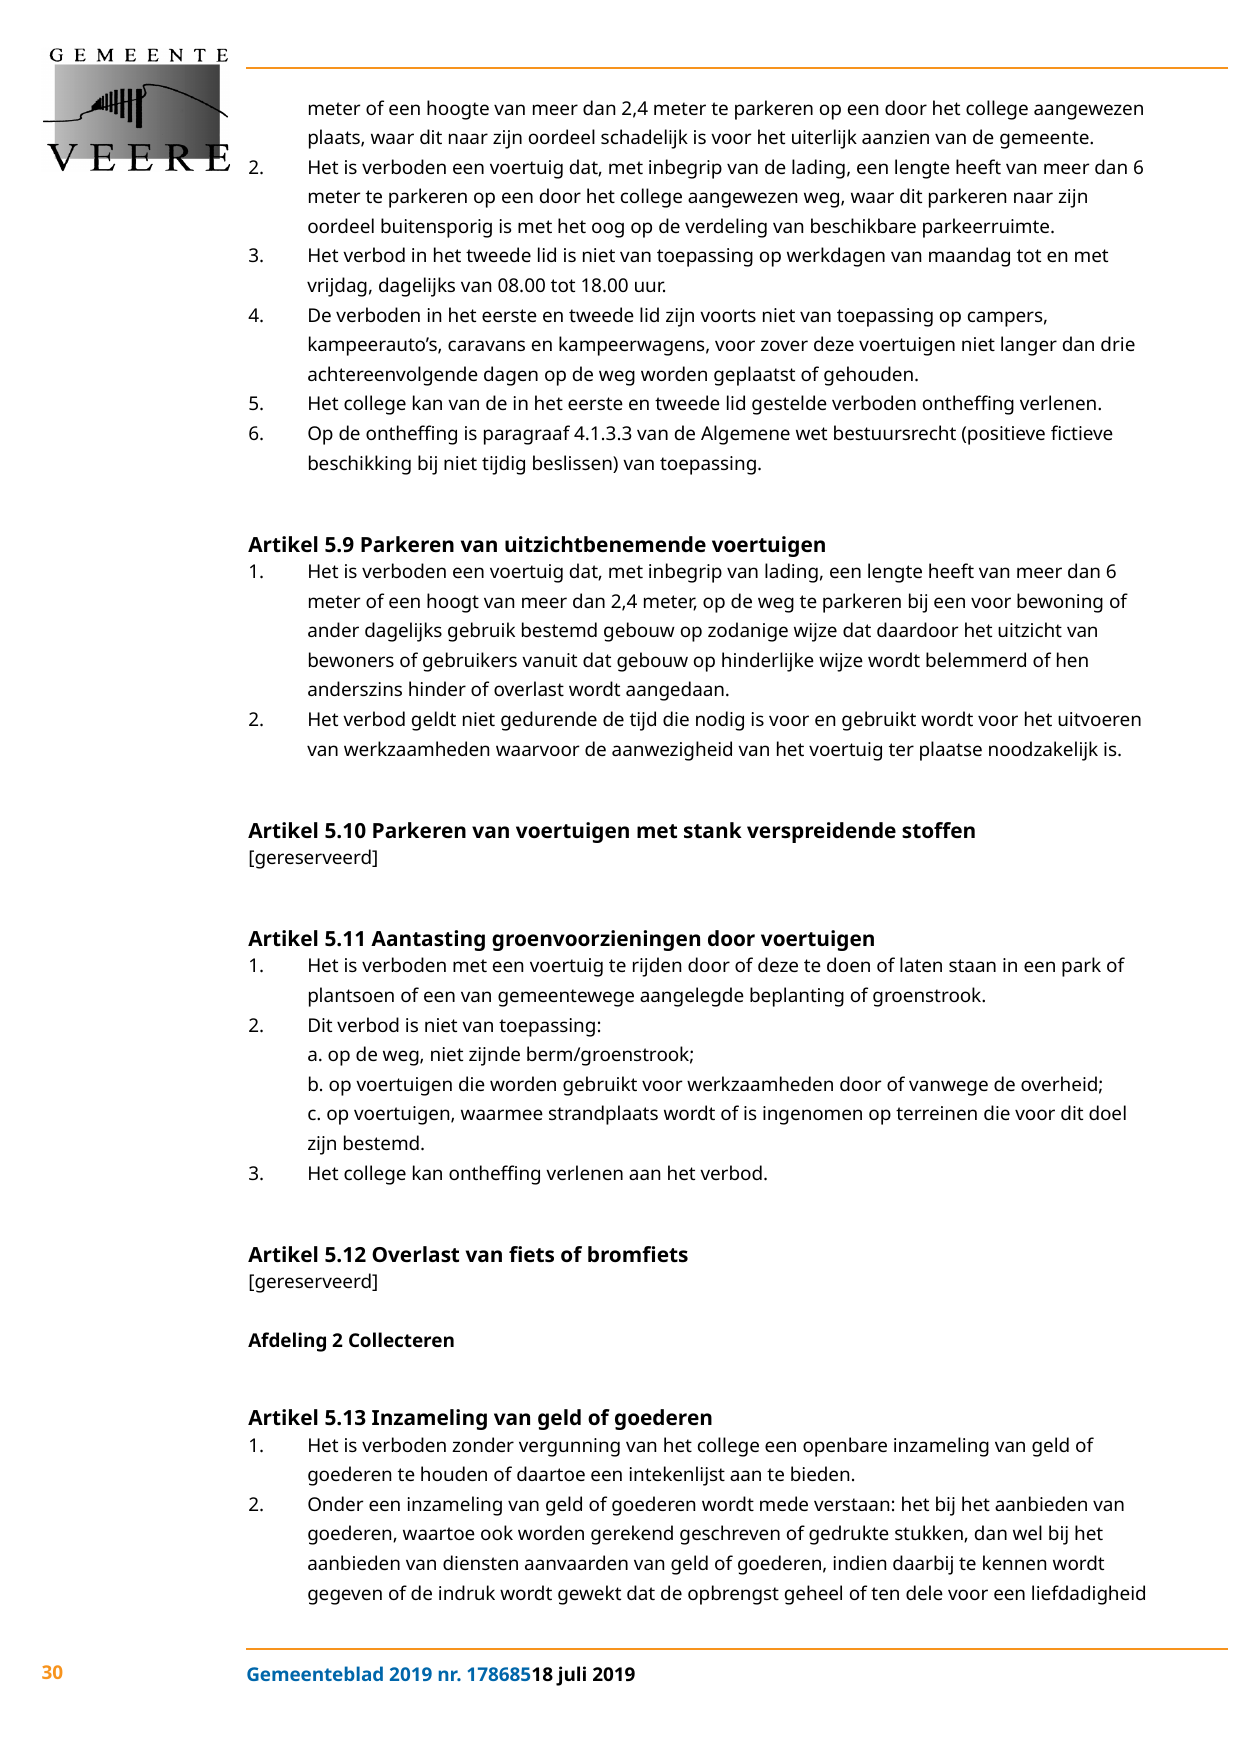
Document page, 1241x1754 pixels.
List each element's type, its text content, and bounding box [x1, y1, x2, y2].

text Artikel 5.11 Aantasting groenvoorzieningen door voertuigen [248, 924, 1152, 953]
text Artikel 5.13 Inzameling van geld of goederen [248, 1403, 1152, 1432]
text [gereserveerd] [248, 844, 1152, 870]
list b. op voertuigen die worden gebruikt voor werkzaamheden door of vanwege de overheid; [248, 1071, 1152, 1097]
list Het is verboden met een voertuig te rijden door of deze te doen of laten staan in een park of plantsoen of een van gemeentewege aangelegde beplanting of groenstrook. [248, 953, 1152, 1008]
list Het is verboden zonder vergunning van het college een openbare inzameling van geld of goederen te houden of daartoe een intekenlijst aan te bieden. [248, 1432, 1152, 1487]
list a. op de weg, niet zijnde berm/groenstrook; [248, 1041, 1152, 1067]
text [gereserveerd] [248, 1268, 1152, 1294]
text Afdeling 2 Collecteren [248, 1327, 1152, 1353]
list De verboden in het eerste en tweede lid zijn voorts niet van toepassing op campers, kampeerauto’s, caravans en kampeerwagens, voor zover deze voertuigen niet langer dan drie achtereenvolgende dagen op de weg worden geplaatst of gehouden. [248, 302, 1152, 387]
text Artikel 5.10 Parkeren van voertuigen met stank verspreidende stoffen [248, 816, 1152, 844]
list Het is verboden een voertuig dat, met inbegrip van lading, een lengte heeft van meer dan 6 meter of een hoogt van meer dan 2,4 meter, op de weg te parkeren bij een voor bewoning of ander dagelijks gebruik bestemd gebouw op zodanige wijze dat daardoor het uitzicht van bewoners of gebruikers vanuit dat gebouw op hinderlijke wijze wordt belemmerd of hen anderszins hinder of overlast wordt aangedaan. [248, 558, 1152, 702]
list c. op voertuigen, waarmee strandplaats wordt of is ingenomen op terreinen die voor dit doel zijn bestemd. [248, 1101, 1152, 1156]
text Artikel 5.12 Overlast van fiets of bromfiets [248, 1240, 1152, 1268]
text Artikel 5.9 Parkeren van uitzichtbenemende voertuigen [248, 530, 1152, 558]
list meter of een hoogte van meer dan 2,4 meter te parkeren op een door het college aangewezen plaats, waar dit naar zijn oordeel schadelijk is voor het uiterlijk aanzien van de gemeente. [248, 95, 1152, 150]
picture [41, 47, 231, 172]
list Onder een inzameling van geld of goederen wordt mede verstaan: het bij het aanbieden van goederen, waartoe ook worden gerekend geschreven of gedrukte stukken, dan wel bij het aanbieden van diensten aanvaarden van geld of goederen, indien daarbij te kennen wordt gegeven of de indruk wordt gewekt dat de opbrengst geheel of ten dele voor een liefdadigheid [248, 1491, 1152, 1606]
list Het college kan van de in het eerste en tweede lid gestelde verboden ontheffing verlenen. [248, 391, 1152, 416]
list Het verbod in het tweede lid is niet van toepassing op werkdagen van maandag tot en met vrijdag, dagelijks van 08.00 tot 18.00 uur. [248, 243, 1152, 298]
list Het is verboden een voertuig dat, met inbegrip van de lading, een lengte heeft van meer dan 6 meter te parkeren op een door het college aangewezen weg, waar dit parkeren naar zijn oordeel buitensporig is met het oog op de verdeling van beschikbare parkeerruimte. [248, 154, 1152, 239]
list Dit verbod is niet van toepassing: [248, 1012, 1152, 1037]
list Het verbod geldt niet gedurende de tijd die nodig is voor en gebruikt wordt voor het uitvoeren van werkzaamheden waarvoor de aanwezigheid van het voertuig ter plaatse noodzakelijk is. [248, 706, 1152, 761]
list Op de ontheffing is paragraaf 4.1.3.3 van de Algemene wet bestuursrecht (positieve fictieve beschikking bij niet tijdig beslissen) van toepassing. [248, 420, 1152, 476]
list Het college kan ontheffing verlenen aan het verbod. [248, 1160, 1152, 1185]
